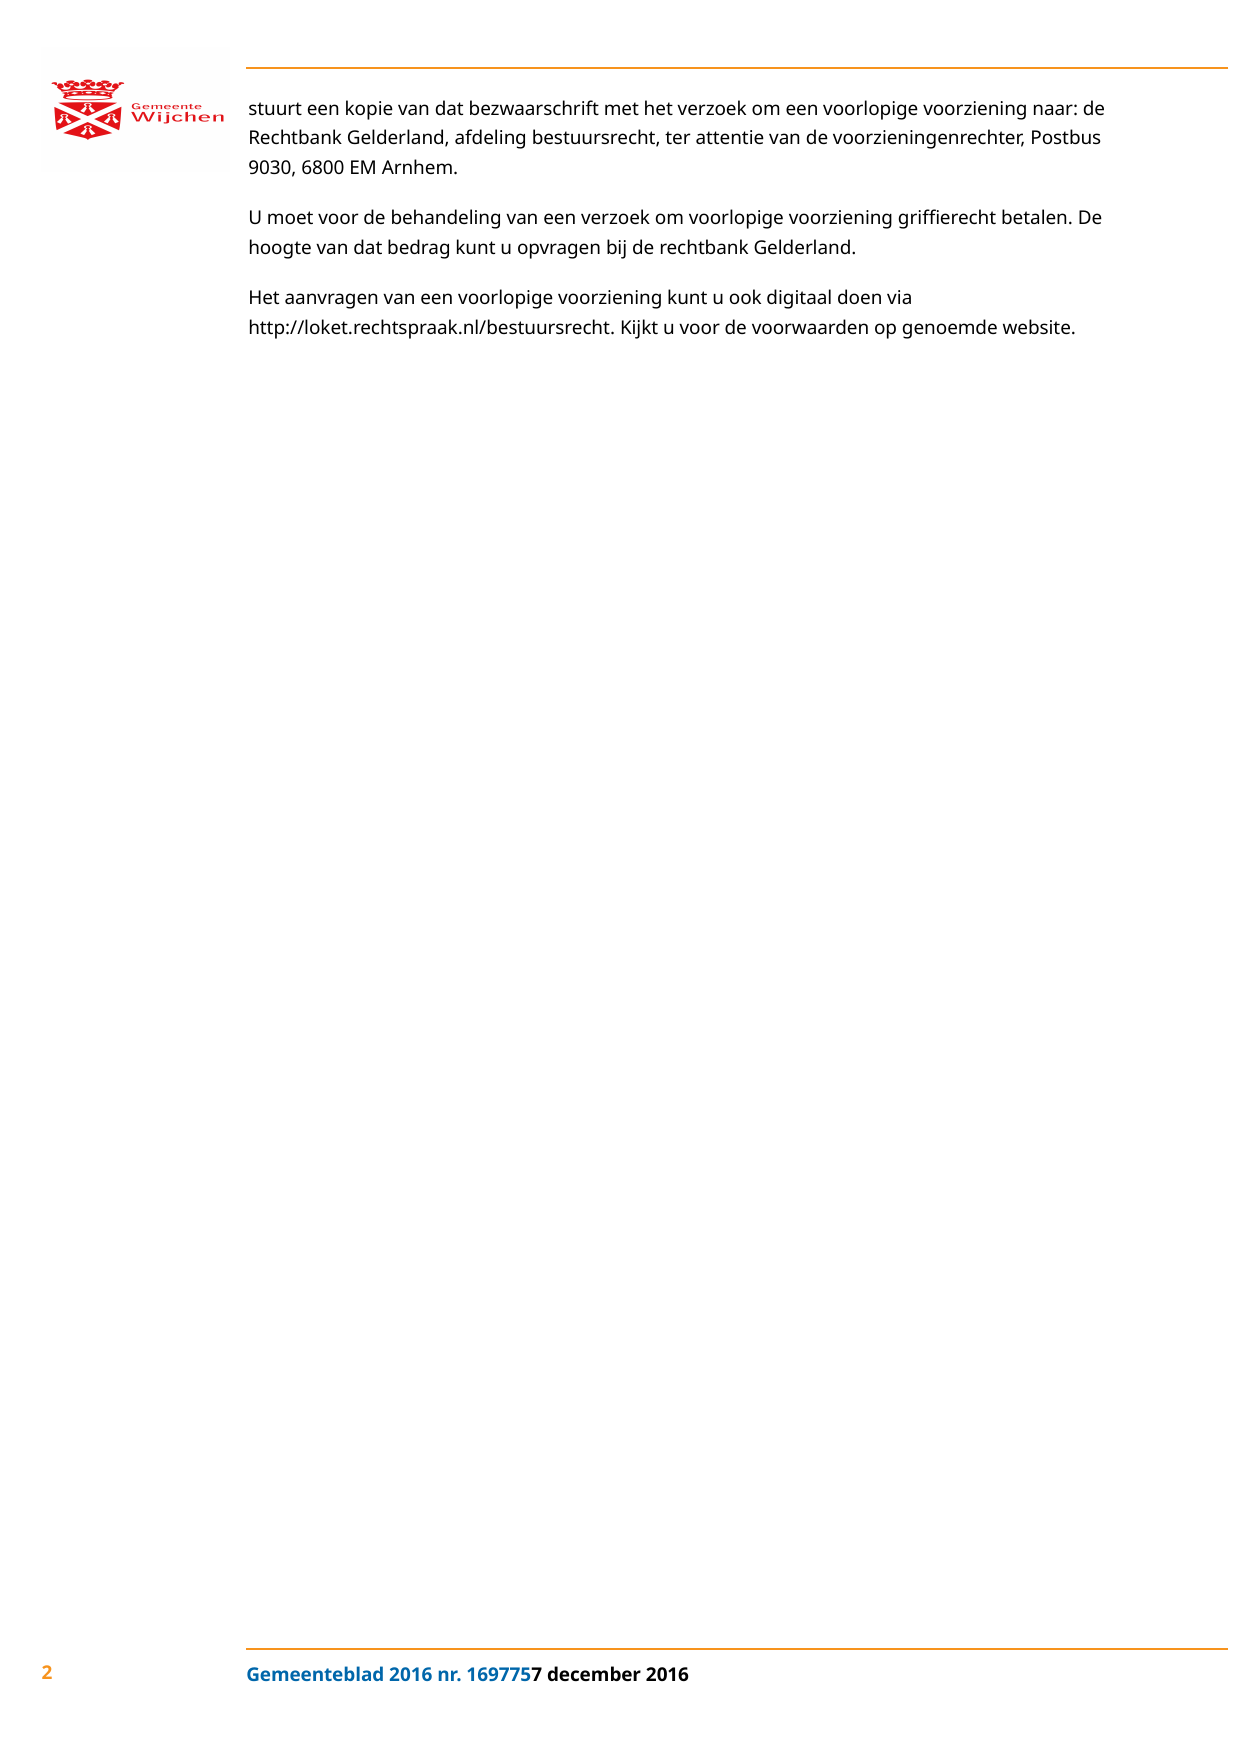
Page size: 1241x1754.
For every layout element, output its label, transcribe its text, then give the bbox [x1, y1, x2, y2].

text stuurt een kopie van dat bezwaarschrift met het verzoek om een voorlopige voorziening naar: de Rechtbank Gelderland, afdeling bestuursrecht, ter attentie van de voorzieningenrechter, Postbus 9030, 6800 EM Arnhem. [248, 95, 1152, 180]
picture [41, 47, 231, 172]
text U moet voor de behandeling van een verzoek om voorlopige voorziening griffierecht betalen. De hoogte van dat bedrag kunt u opvragen bij de rechtbank Gelderland. [248, 204, 1152, 260]
text Het aanvragen van een voorlopige voorziening kunt u ook digitaal doen via http://loket.rechtspraak.nl/bestuursrecht. Kijkt u voor de voorwaarden op genoemde website. [248, 284, 1152, 340]
